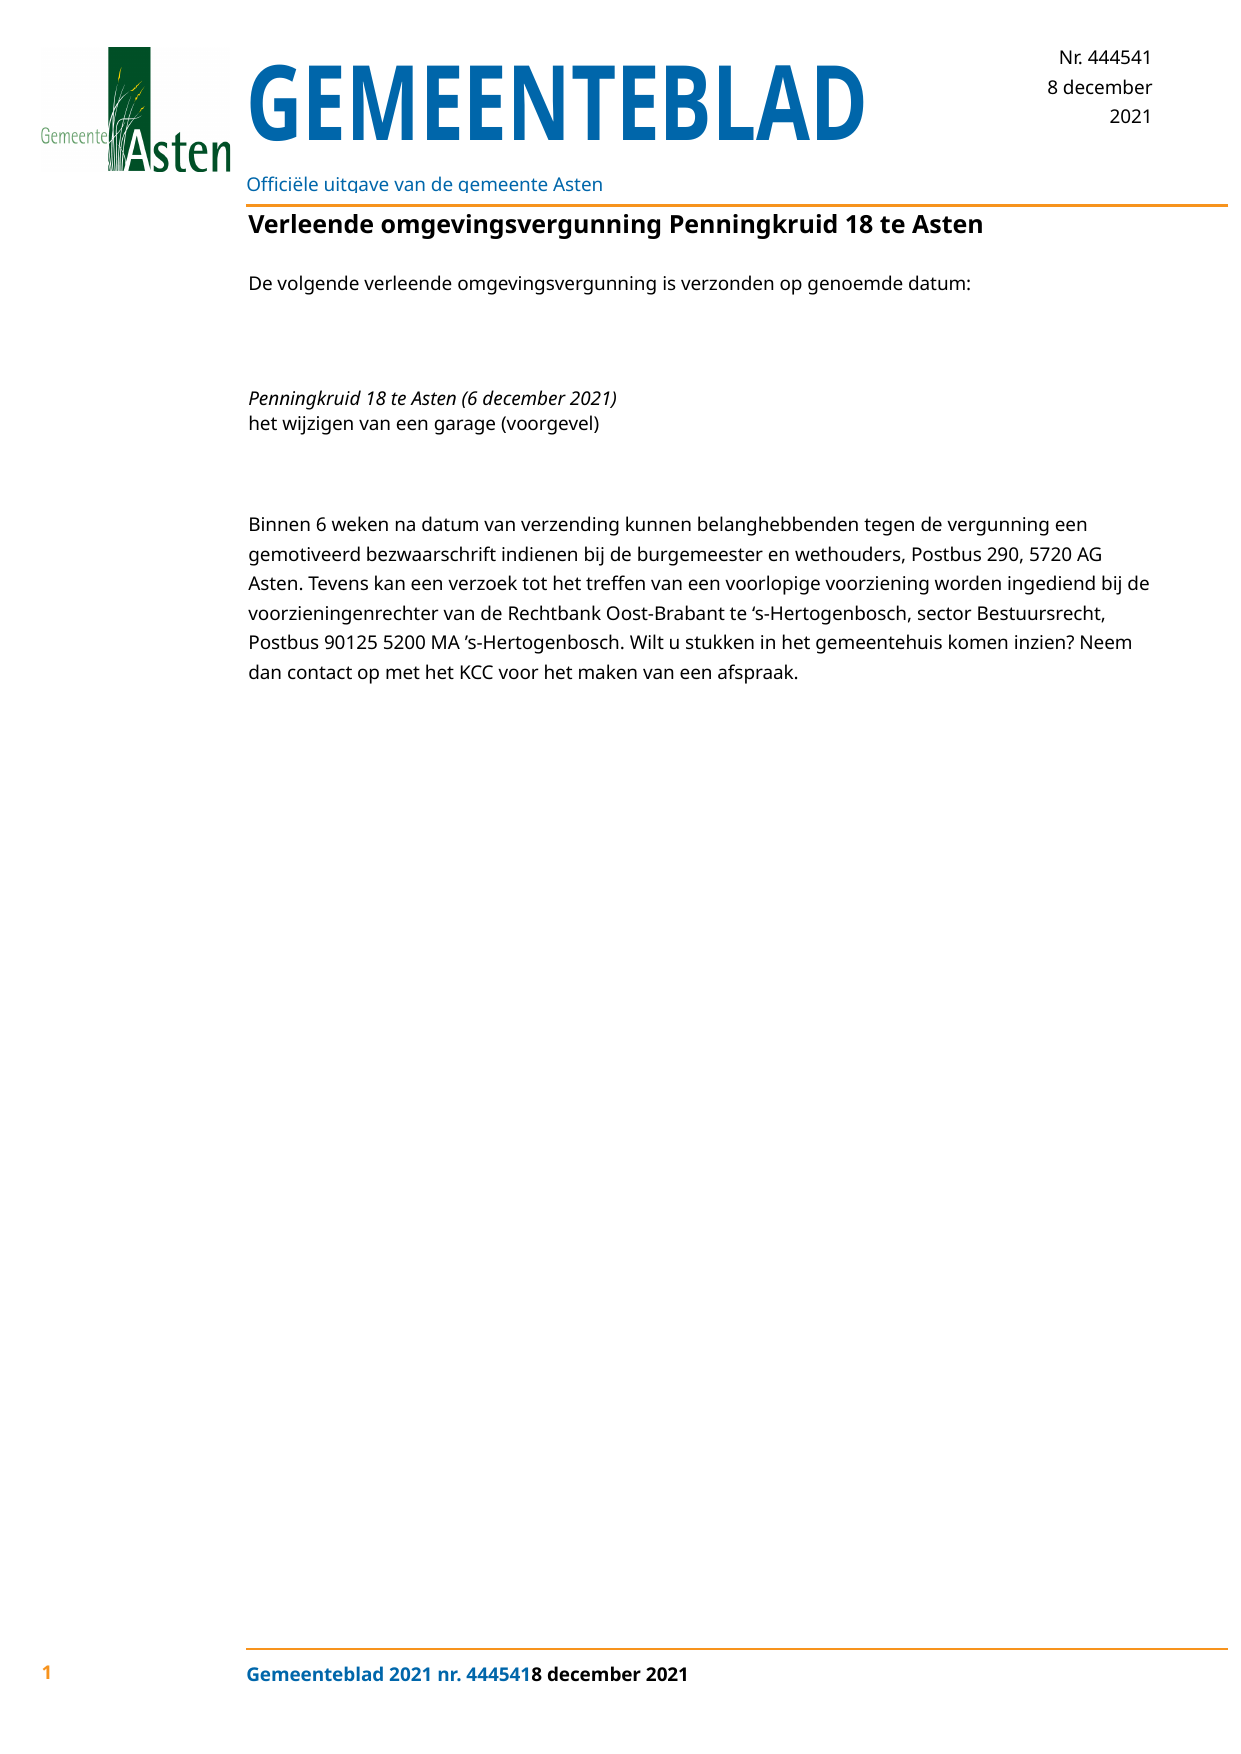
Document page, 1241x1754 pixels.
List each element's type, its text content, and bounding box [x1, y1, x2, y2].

text Penningkruid 18 te Asten (6 december 2021) [248, 385, 1152, 410]
text Verleende omgevingsvergunning Penningkruid 18 te Asten [248, 207, 1152, 241]
text Binnen 6 weken na datum van verzending kunnen belanghebbenden tegen de vergunning een gemotiveerd bezwaarschrift indienen bij de burgemeester en wethouders, Postbus 290, 5720 AG Asten. Tevens kan een verzoek tot het treffen van een voorlopige voorziening worden ingediend bij de voorzieningenrechter van de Rechtbank Oost-Brabant te ‘s-Hertogenbosch, sector Bestuursrecht, Postbus 90125 5200 MA ’s-Hertogenbosch. Wilt u stukken in het gemeentehuis komen inzien? Neem dan contact op met het KCC voor het maken van een afspraak. [248, 511, 1152, 685]
picture [41, 47, 231, 172]
text De volgende verleende omgevingsvergunning is verzonden op genoemde datum: [248, 270, 1152, 296]
text het wijzigen van een garage (voorgevel) [248, 410, 1152, 436]
